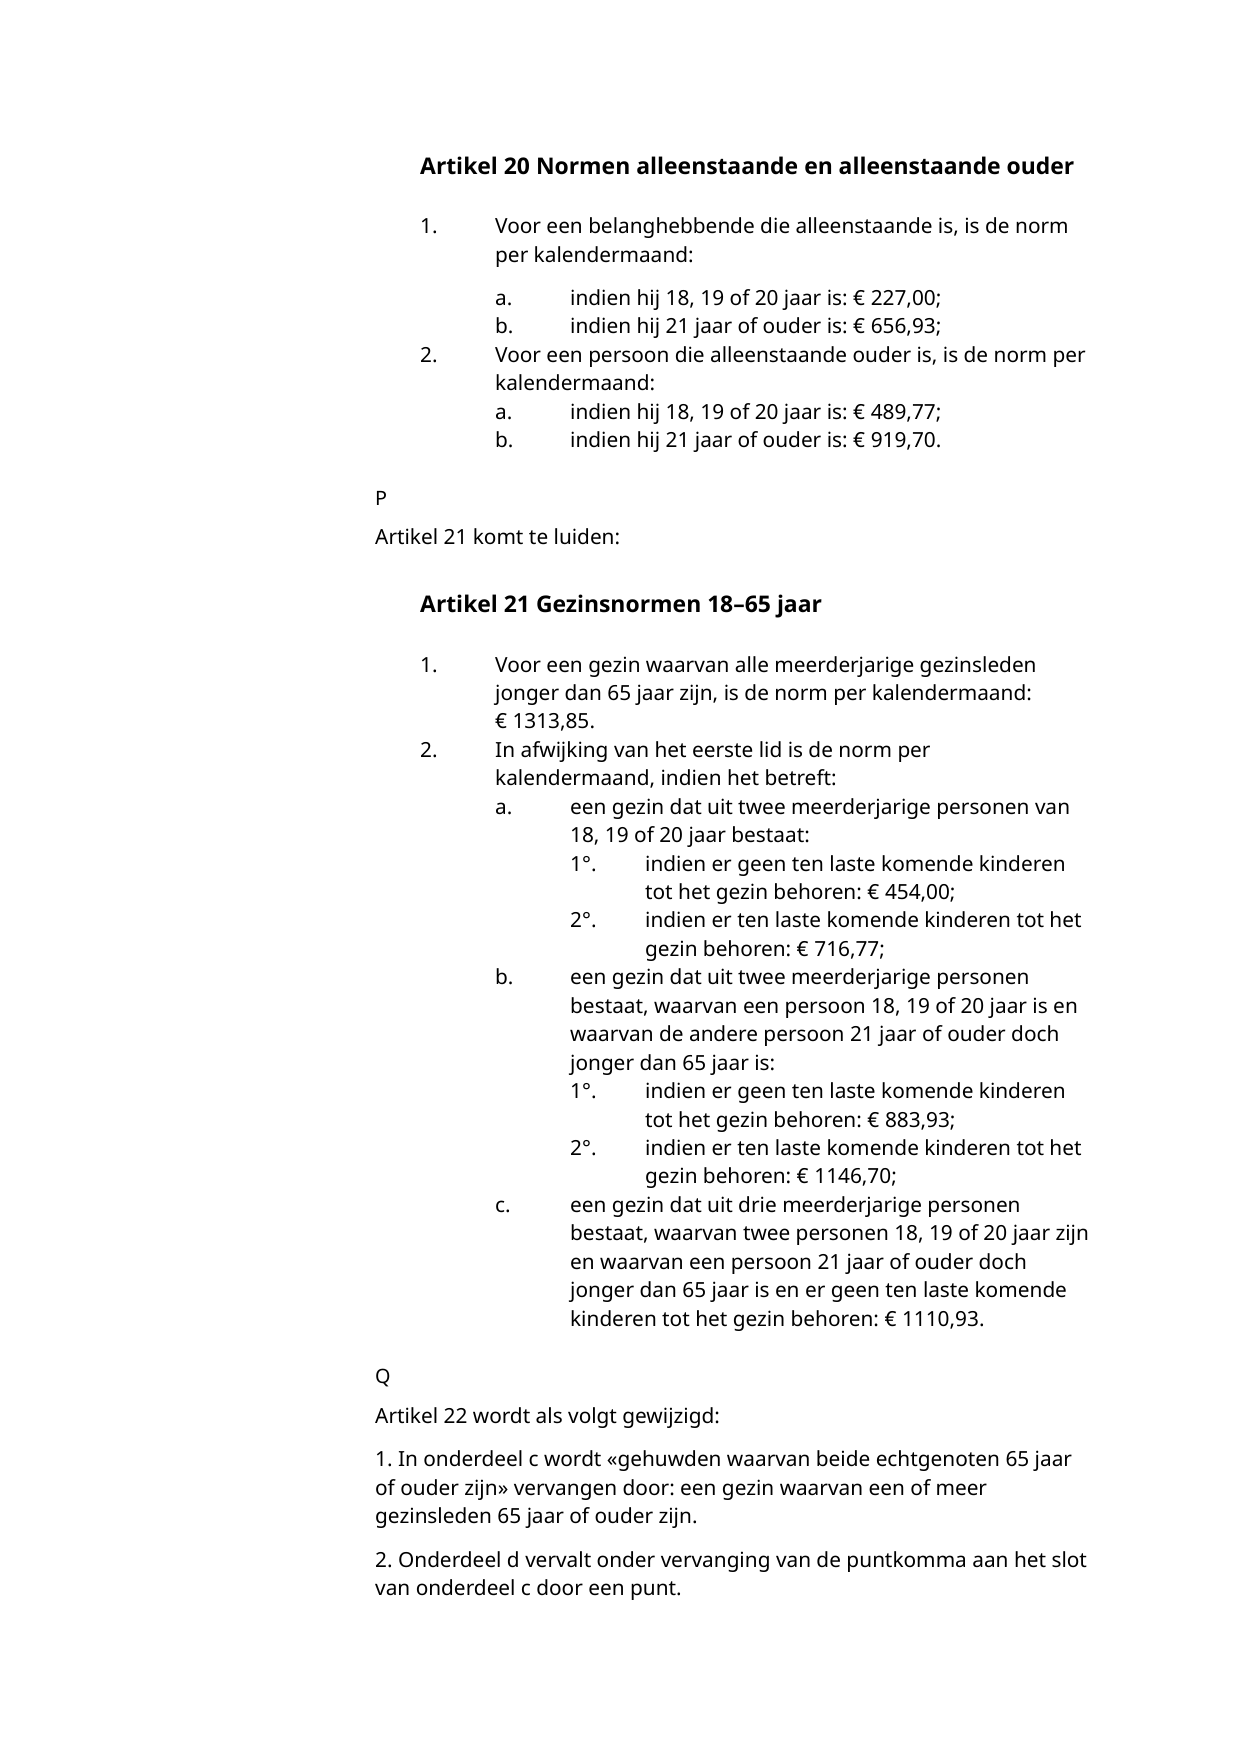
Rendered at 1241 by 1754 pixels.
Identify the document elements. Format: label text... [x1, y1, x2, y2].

text Q [375, 1362, 1090, 1389]
text P [375, 484, 1090, 511]
list Voor een persoon die alleenstaande ouder is, is de norm per kalendermaand: [420, 340, 1090, 397]
subtitle Artikel 20 Normen alleenstaande en alleenstaande ouder [420, 150, 1090, 181]
list indien er ten laste komende kinderen tot het gezin behoren: € 716,77; [570, 906, 1090, 962]
text 1. In onderdeel c wordt «gehuwden waarvan beide echtgenoten 65 jaar of ouder zijn» vervangen door: een gezin waarvan een of meer gezinsleden 65 jaar of ouder zijn. [375, 1444, 1090, 1530]
text Artikel 21 komt te luiden: [375, 522, 1090, 551]
list een gezin dat uit drie meerderjarige personen bestaat, waarvan twee personen 18, 19 of 20 jaar zijn en waarvan een persoon 21 jaar of ouder doch jonger dan 65 jaar is en er geen ten laste komende kinderen tot het gezin behoren: € 1110,93. [495, 1190, 1090, 1332]
list Voor een belanghebbende die alleenstaande is, is de norm per kalendermaand: [420, 211, 1090, 268]
list Voor een gezin waarvan alle meerderjarige gezinsleden jonger dan 65 jaar zijn, is de norm per kalendermaand: € 1313,85. [420, 650, 1090, 735]
list indien er ten laste komende kinderen tot het gezin behoren: € 1146,70; [570, 1133, 1090, 1190]
text Artikel 22 wordt als volgt gewijzigd: [375, 1401, 1090, 1429]
text 2. Onderdeel d vervalt onder vervanging van de puntkomma aan het slot van onderdeel c door een punt. [375, 1545, 1090, 1602]
list indien hij 18, 19 of 20 jaar is: € 227,00; [495, 283, 1090, 312]
list een gezin dat uit twee meerderjarige personen van 18, 19 of 20 jaar bestaat: [495, 792, 1090, 849]
list indien er geen ten laste komende kinderen tot het gezin behoren: € 454,00; [570, 849, 1090, 906]
list een gezin dat uit twee meerderjarige personen bestaat, waarvan een persoon 18, 19 of 20 jaar is en waarvan de andere persoon 21 jaar of ouder doch jonger dan 65 jaar is: [495, 962, 1090, 1076]
list indien hij 21 jaar of ouder is: € 919,70. [495, 425, 1090, 454]
list indien hij 21 jaar of ouder is: € 656,93; [495, 312, 1090, 340]
subtitle Artikel 21 Gezinsnormen 18–65 jaar [420, 588, 1090, 620]
list indien hij 18, 19 of 20 jaar is: € 489,77; [495, 397, 1090, 425]
list In afwijking van het eerste lid is de norm per kalendermaand, indien het betreft: [420, 735, 1090, 792]
list indien er geen ten laste komende kinderen tot het gezin behoren: € 883,93; [570, 1076, 1090, 1133]
